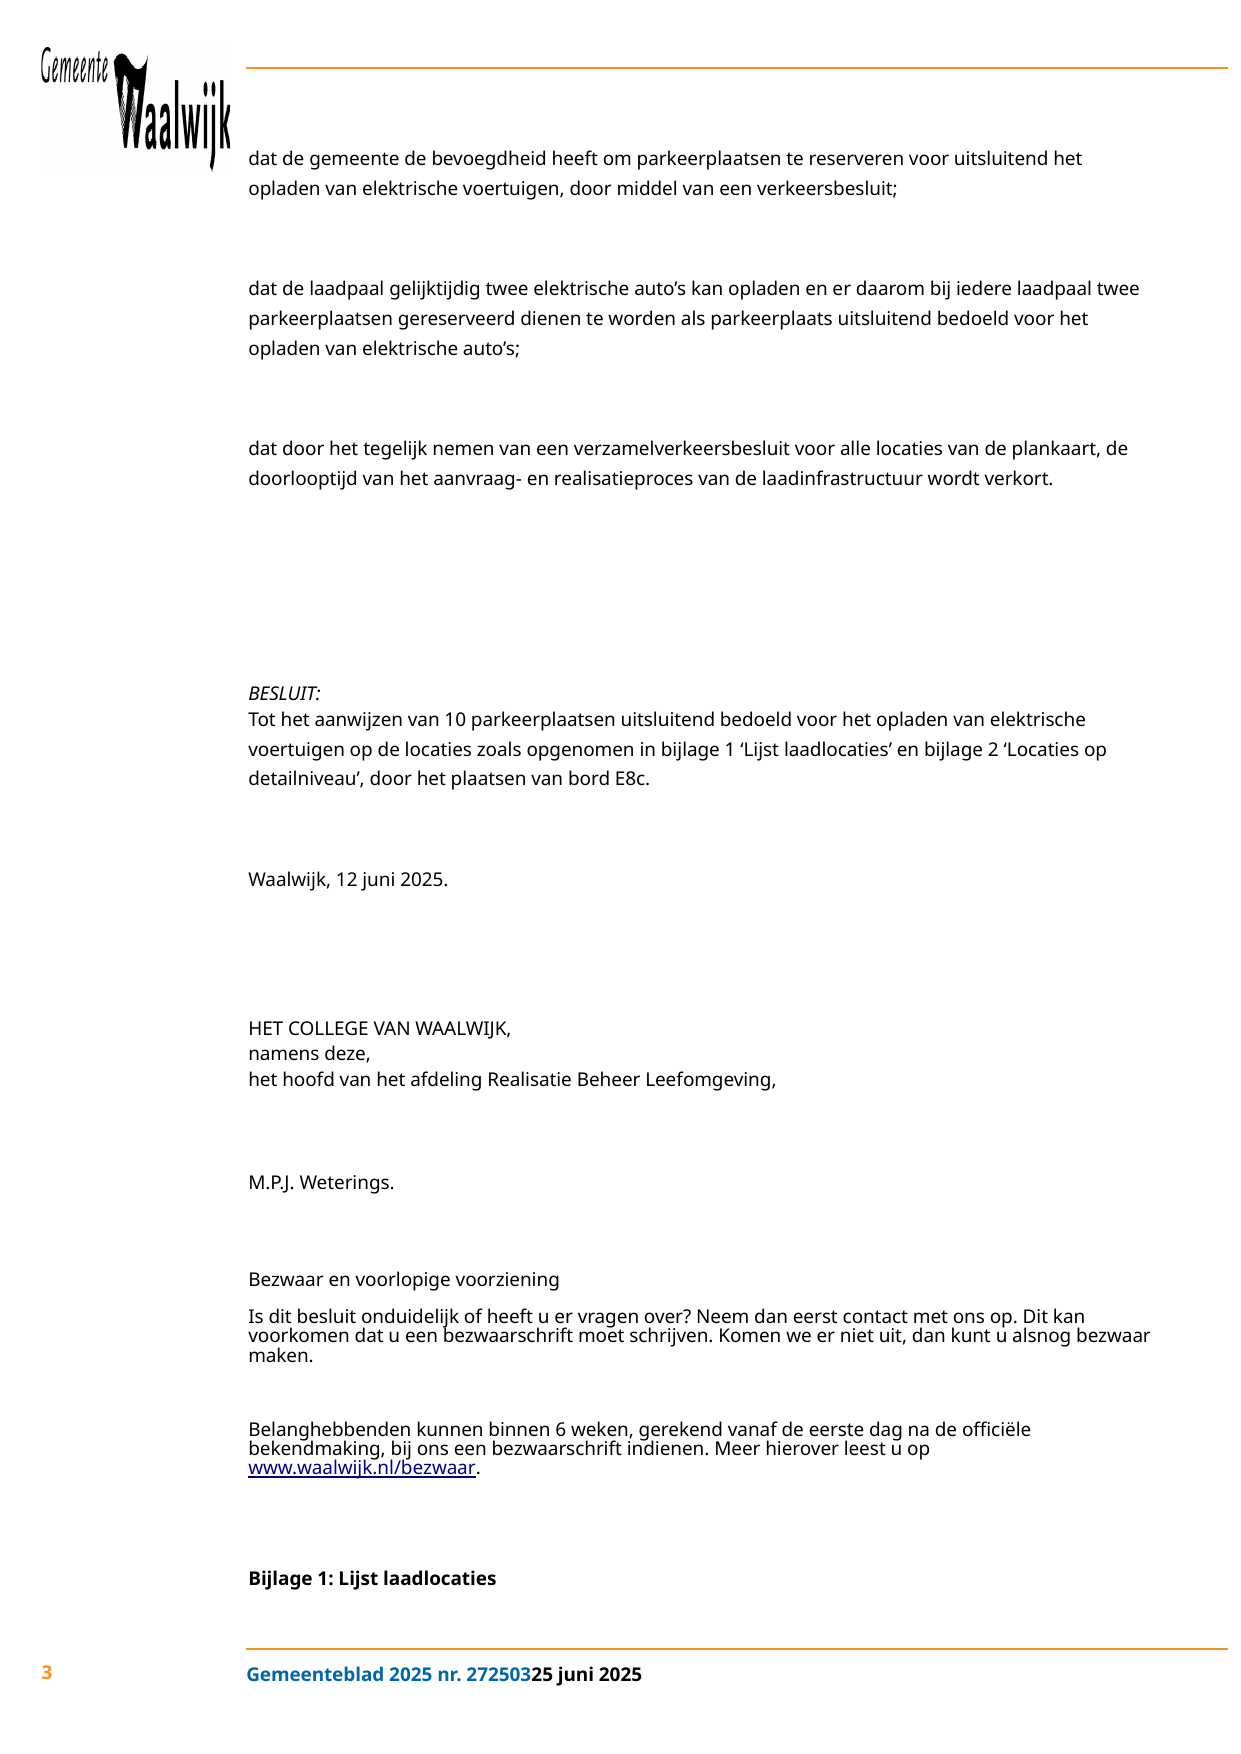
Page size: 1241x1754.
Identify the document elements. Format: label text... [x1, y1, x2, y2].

text het hoofd van het afdeling Realisatie Beheer Leefomgeving, [248, 1066, 1152, 1092]
text M.P.J. Weterings. [248, 1169, 1152, 1195]
text BESLUIT: [248, 680, 1152, 706]
text dat de laadpaal gelijktijdig twee elektrische auto’s kan opladen en er daarom bij iedere laadpaal twee parkeerplaatsen gereserveerd dienen te worden als parkeerplaats uitsluitend bedoeld voor het opladen van elektrische auto’s; [248, 276, 1152, 361]
text namens deze, [248, 1041, 1152, 1066]
text Bezwaar en voorlopige voorziening [248, 1271, 1152, 1291]
text dat de gemeente de bevoegdheid heeft om parkeerplaatsen te reserveren voor uitsluitend het opladen van elektrische voertuigen, door middel van een verkeersbesluit; [248, 145, 1152, 201]
text dat door het tegelijk nemen van een verzamelverkeersbesluit voor alle locaties van de plankaart, de doorlooptijd van het aanvraag- en realisatieproces van de laadinfrastructuur wordt verkort. [248, 436, 1152, 491]
text Bijlage 1: Lijst laadlocaties [248, 1570, 1152, 1589]
text Belanghebbenden kunnen binnen 6 weken, gerekend vanaf de eerste dag na de officiële bekendmaking, bij ons een bezwaarschrift indienen. Meer hierover leest u op www.waalwijk.nl/bezwaar. [248, 1421, 1152, 1478]
picture [41, 47, 231, 172]
text HET COLLEGE VAN WAALWIJK, [248, 1015, 1152, 1041]
text Is dit besluit onduidelijk of heeft u er vragen over? Neem dan eerst contact met ons op. Dit kan voorkomen dat u een bezwaarschrift moet schrijven. Komen we er niet uit, dan kunt u alsnog bezwaar maken. [248, 1308, 1152, 1366]
text Tot het aanwijzen van 10 parkeerplaatsen uitsluitend bedoeld voor het opladen van elektrische voertuigen op de locaties zoals opgenomen in bijlage 1 ‘Lijst laadlocaties’ en bijlage 2 ‘Locaties op detailniveau’, door het plaatsen van bord E8c. [248, 706, 1152, 791]
text Waalwijk, 12 juni 2025. [248, 866, 1152, 892]
